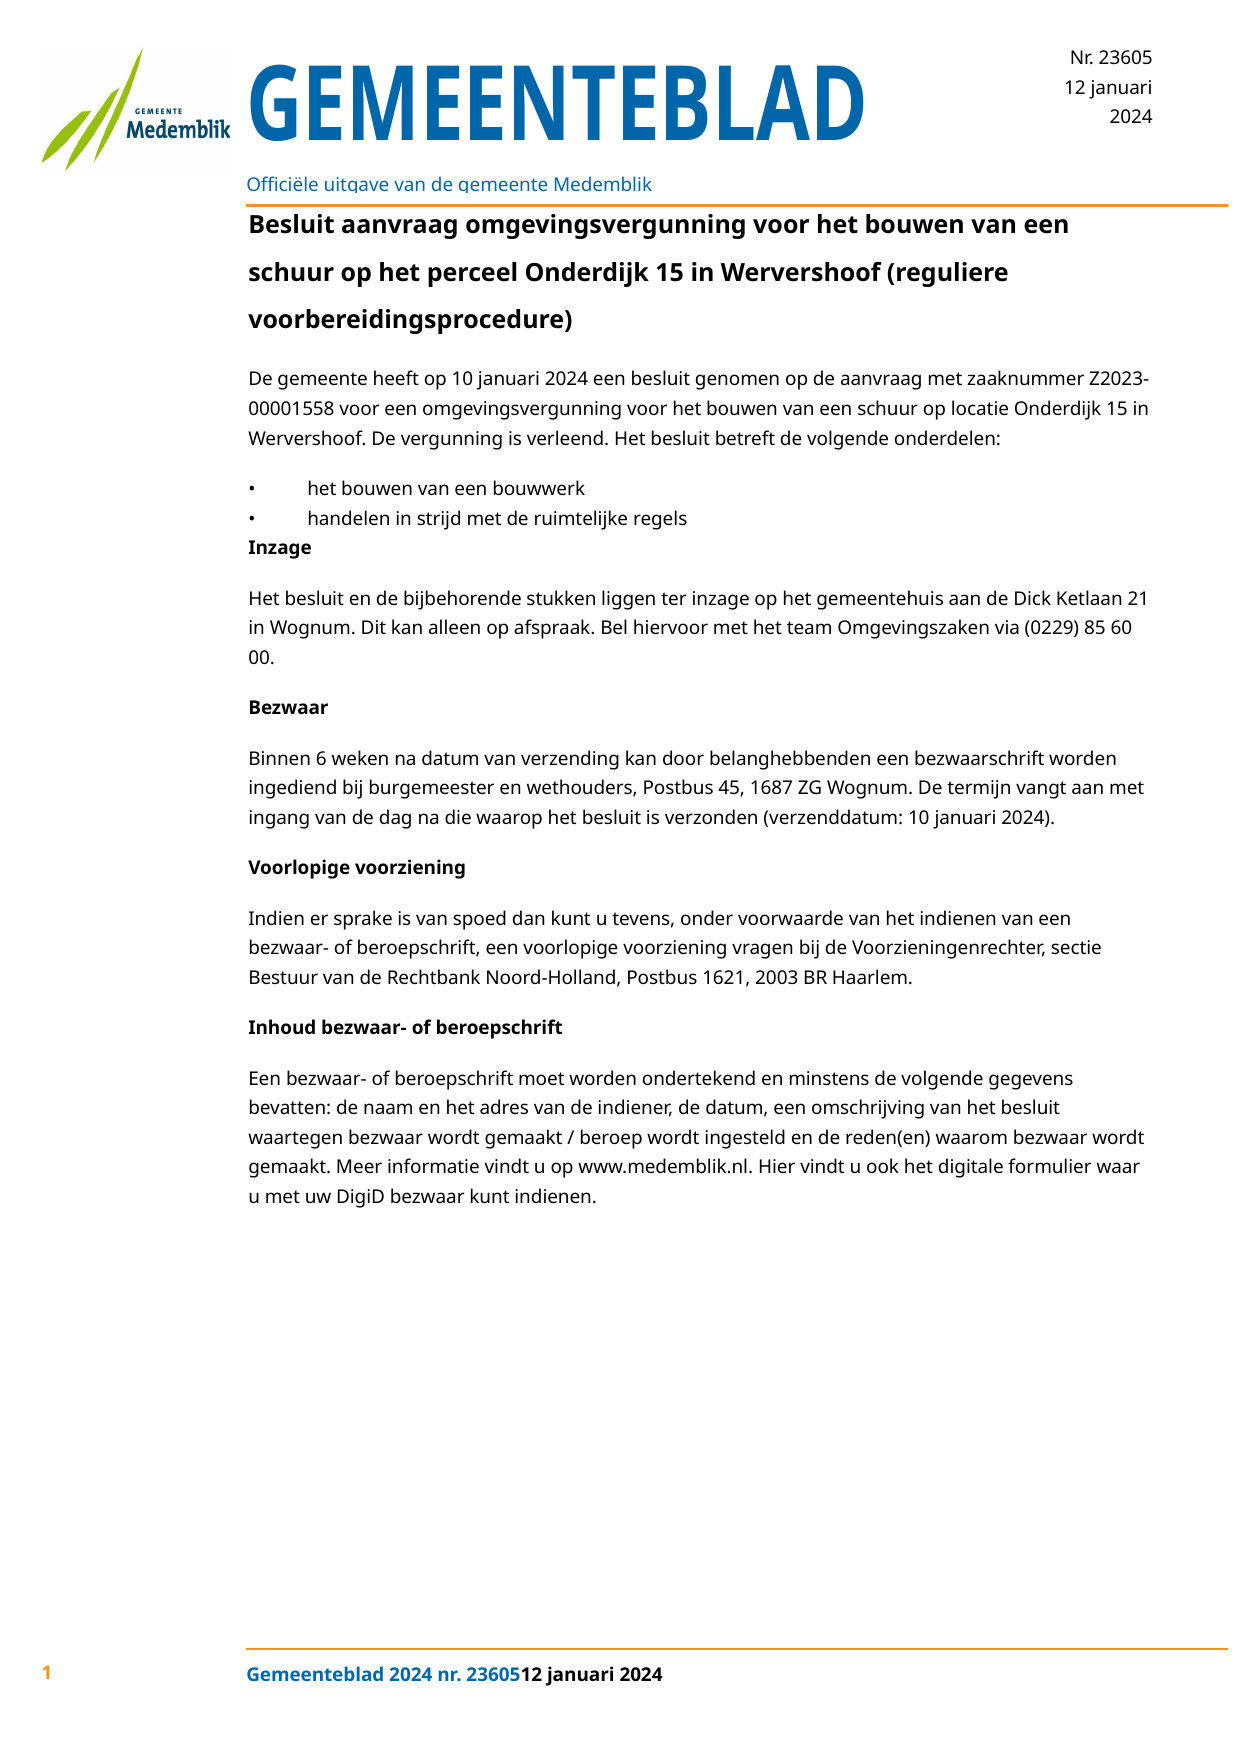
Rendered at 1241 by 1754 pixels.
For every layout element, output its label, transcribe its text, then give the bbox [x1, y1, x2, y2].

text Inzage [248, 534, 1152, 560]
text Bezwaar [248, 694, 1152, 720]
text Het besluit en de bijbehorende stukken liggen ter inzage op het gemeentehuis aan de Dick Ketlaan 21 in Wognum. Dit kan alleen op afspraak. Bel hiervoor met het team Omgevingszaken via (0229) 85 60 00. [248, 585, 1152, 669]
picture [41, 47, 231, 172]
text Een bezwaar- of beroepschrift moet worden ondertekend en minstens de volgende gegevens bevatten: de naam en het adres van de indiener, de datum, een omschrijving van het besluit waartegen bezwaar wordt gemaakt / beroep wordt ingesteld en de reden(en) waarom bezwaar wordt gemaakt. Meer informatie vindt u op www.medemblik.nl. Hier vindt u ook het digitale formulier waar u met uw DigiD bezwaar kunt indienen. [248, 1065, 1152, 1209]
list het bouwen van een bouwwerk [248, 475, 1152, 501]
text Inhoud bezwaar- of beroepschrift [248, 1014, 1152, 1040]
text De gemeente heeft op 10 januari 2024 een besluit genomen op de aanvraag met zaaknummer Z2023-00001558 voor een omgevingsvergunning voor het bouwen van een schuur op locatie Onderdijk 15 in Wervershoof. De vergunning is verleend. Het besluit betreft de volgende onderdelen: [248, 366, 1152, 450]
text Voorlopige voorziening [248, 854, 1152, 880]
text Binnen 6 weken na datum van verzending kan door belanghebbenden een bezwaarschrift worden ingediend bij burgemeester en wethouders, Postbus 45, 1687 ZG Wognum. De termijn vangt aan met ingang van de dag na die waarop het besluit is verzonden (verzenddatum: 10 januari 2024). [248, 745, 1152, 829]
list handelen in strijd met de ruimtelijke regels [248, 505, 1152, 530]
text Indien er sprake is van spoed dan kunt u tevens, onder voorwaarde van het indienen van een bezwaar- of beroepschrift, een voorlopige voorziening vragen bij de Voorzieningenrechter, sectie Bestuur van de Rechtbank Noord-Holland, Postbus 1621, 2003 BR Haarlem. [248, 905, 1152, 989]
text Besluit aanvraag omgevingsvergunning voor het bouwen van een schuur op het perceel Onderdijk 15 in Wervershoof (reguliere voorbereidingsprocedure) [248, 207, 1152, 336]
